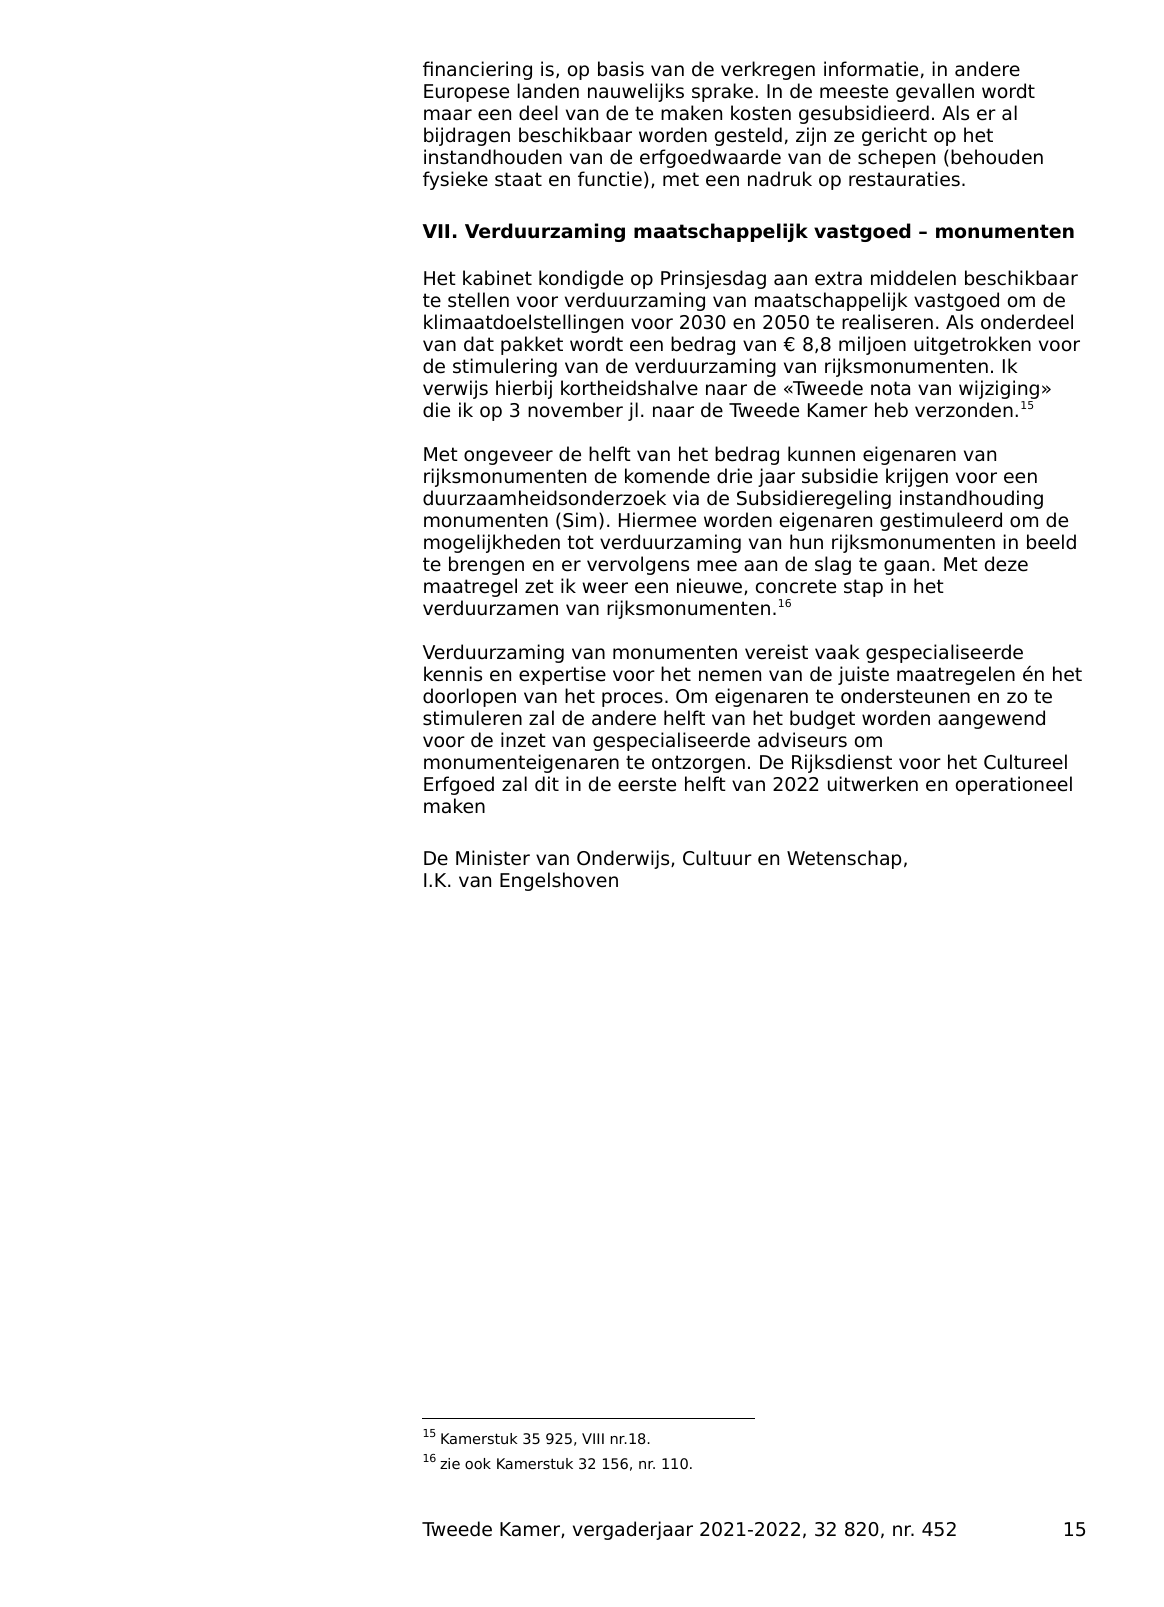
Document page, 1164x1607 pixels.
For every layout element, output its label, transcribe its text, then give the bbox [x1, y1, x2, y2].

text zie ook Kamerstuk 32 156, nr. 110. [422, 1452, 1087, 1474]
text Het kabinet kondigde op Prinsjesdag aan extra middelen beschikbaar te stellen voor verduurzaming van maatschappelijk vastgoed om de klimaatdoelstellingen voor 2030 en 2050 te realiseren. Als onderdeel van dat pakket wordt een bedrag van € 8,8 miljoen uitgetrokken voor de stimulering van de verduurzaming van rijksmonumenten. Ik verwijs hierbij kortheidshalve naar de «Tweede nota van wijziging» die ik op 3 november jl. naar de Tweede Kamer heb verzonden. [422, 268, 1087, 422]
text Verduurzaming van monumenten vereist vaak gespecialiseerde kennis en expertise voor het nemen van de juiste maatregelen én het doorlopen van het proces. Om eigenaren te ondersteunen en zo te stimuleren zal de andere helft van het budget worden aangewend voor de inzet van gespecialiseerde adviseurs om monumenteigenaren te ontzorgen. De Rijksdienst voor het Cultureel Erfgoed zal dit in de eerste helft van 2022 uitwerken en operationeel maken [422, 642, 1087, 818]
text financiering is, op basis van de verkregen informatie, in andere Europese landen nauwelijks sprake. In de meeste gevallen wordt maar een deel van de te maken kosten gesubsidieerd. Als er al bijdragen beschikbaar worden gesteld, zijn ze gericht op het instandhouden van de erfgoedwaarde van de schepen (behouden fysieke staat en functie), met een nadruk op restauraties. [422, 59, 1087, 191]
text De Minister van Onderwijs, Cultuur en Wetenschap, I.K. van Engelshoven [422, 848, 1087, 892]
subtitle VII. Verduurzaming maatschappelijk vastgoed – monumenten [422, 221, 1087, 243]
text Met ongeveer de helft van het bedrag kunnen eigenaren van rijksmonumenten de komende drie jaar subsidie krijgen voor een duurzaamheidsonderzoek via de Subsidieregeling instandhouding monumenten (Sim). Hiermee worden eigenaren gestimuleerd om de mogelijkheden tot verduurzaming van hun rijksmonumenten in beeld te brengen en er vervolgens mee aan de slag te gaan. Met deze maatregel zet ik weer een nieuwe, concrete stap in het verduurzamen van rijksmonumenten. [422, 444, 1087, 620]
text Kamerstuk 35 925, VIII nr.18. [422, 1427, 1087, 1449]
